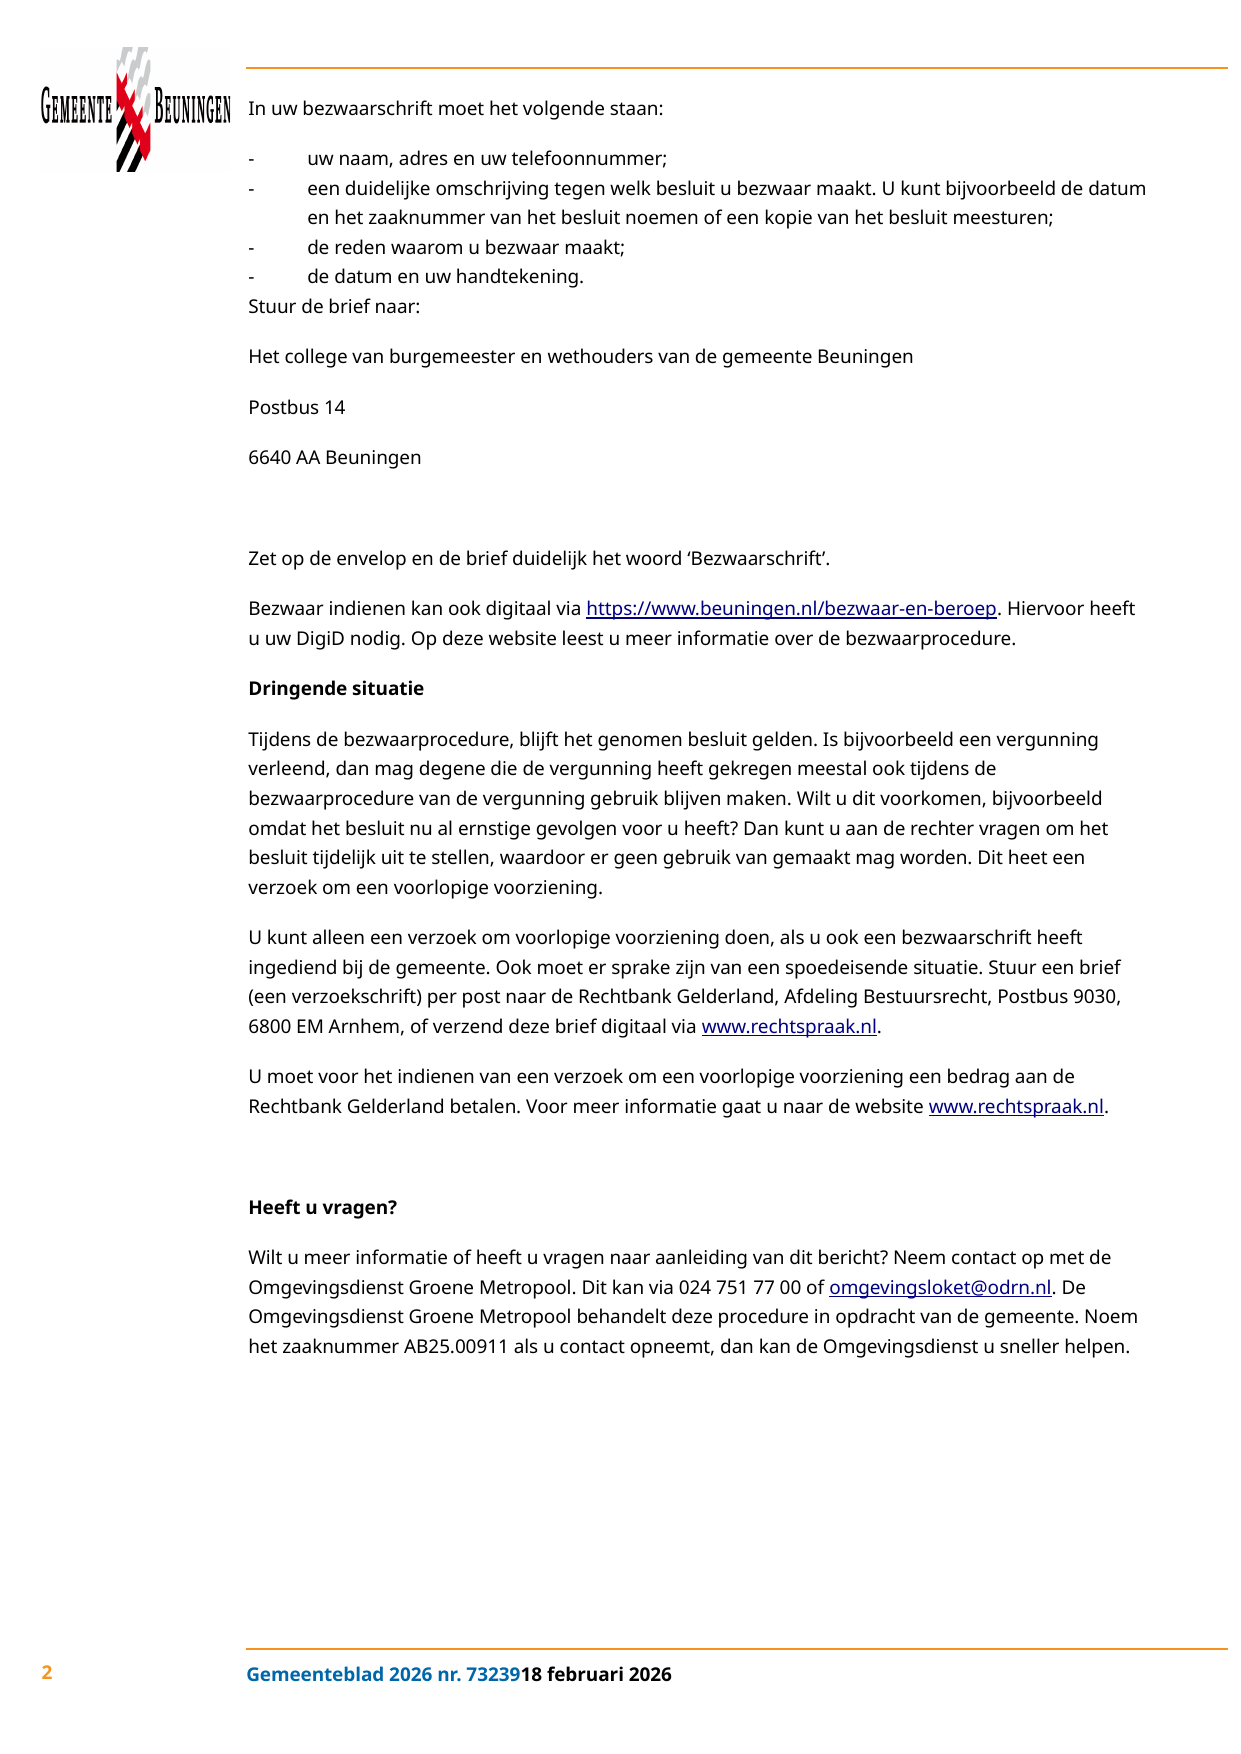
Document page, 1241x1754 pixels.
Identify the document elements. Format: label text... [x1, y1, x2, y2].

list de datum en uw handtekening. [248, 263, 1152, 289]
list uw naam, adres en uw telefoonnummer; [248, 145, 1152, 171]
text Het college van burgemeester en wethouders van de gemeente Beuningen [248, 343, 1152, 369]
list een duidelijke omschrijving tegen welk besluit u bezwaar maakt. U kunt bijvoorbeeld de datum en het zaaknummer van het besluit noemen of een kopie van het besluit meesturen; [248, 175, 1152, 230]
text Tijdens de bezwaarprocedure, blijft het genomen besluit gelden. Is bijvoorbeeld een vergunning verleend, dan mag degene die de vergunning heeft gekregen meestal ook tijdens de bezwaarprocedure van de vergunning gebruik blijven maken. Wilt u dit voorkomen, bijvoorbeeld omdat het besluit nu al ernstige gevolgen voor u heeft? Dan kunt u aan de rechter vragen om het besluit tijdelijk uit te stellen, waardoor er geen gebruik van gemaakt mag worden. Dit heet een verzoek om een voorlopige voorziening. [248, 726, 1152, 900]
text U moet voor het indienen van een verzoek om een voorlopige voorziening een bedrag aan de Rechtbank Gelderland betalen. Voor meer informatie gaat u naar de website www.rechtspraak.nl. [248, 1063, 1152, 1119]
list de reden waarom u bezwaar maakt; [248, 234, 1152, 260]
text Dringende situatie [248, 676, 1152, 701]
text Wilt u meer informatie of heeft u vragen naar aanleiding van dit bericht? Neem contact op met de Omgevingsdienst Groene Metropool. Dit kan via 024 751 77 00 of omgevingsloket@odrn.nl. De Omgevingsdienst Groene Metropool behandelt deze procedure in opdracht van de gemeente. Noem het zaaknummer AB25.00911 als u contact opneemt, dan kan de Omgevingsdienst u sneller helpen. [248, 1244, 1152, 1359]
text Heeft u vragen? [248, 1194, 1152, 1220]
text Zet op de envelop en de brief duidelijk het woord ‘Bezwaarschrift’. [248, 545, 1152, 571]
text Stuur de brief naar: [248, 293, 1152, 319]
text Bezwaar indienen kan ook digitaal via https://www.beuningen.nl/bezwaar-en-beroep. Hiervoor heeft u uw DigiD nodig. Op deze website leest u meer informatie over de bezwaarprocedure. [248, 596, 1152, 651]
text Postbus 14 [248, 394, 1152, 420]
text In uw bezwaarschrift moet het volgende staan: [248, 95, 1152, 121]
text 6640 AA Beuningen [248, 444, 1152, 470]
picture [41, 47, 231, 172]
text U kunt alleen een verzoek om voorlopige voorziening doen, als u ook een bezwaarschrift heeft ingediend bij de gemeente. Ook moet er sprake zijn van een spoedeisende situatie. Stuur een brief (een verzoekschrift) per post naar de Rechtbank Gelderland, Afdeling Bestuursrecht, Postbus 9030, 6800 EM Arnhem, of verzend deze brief digitaal via www.rechtspraak.nl. [248, 924, 1152, 1039]
